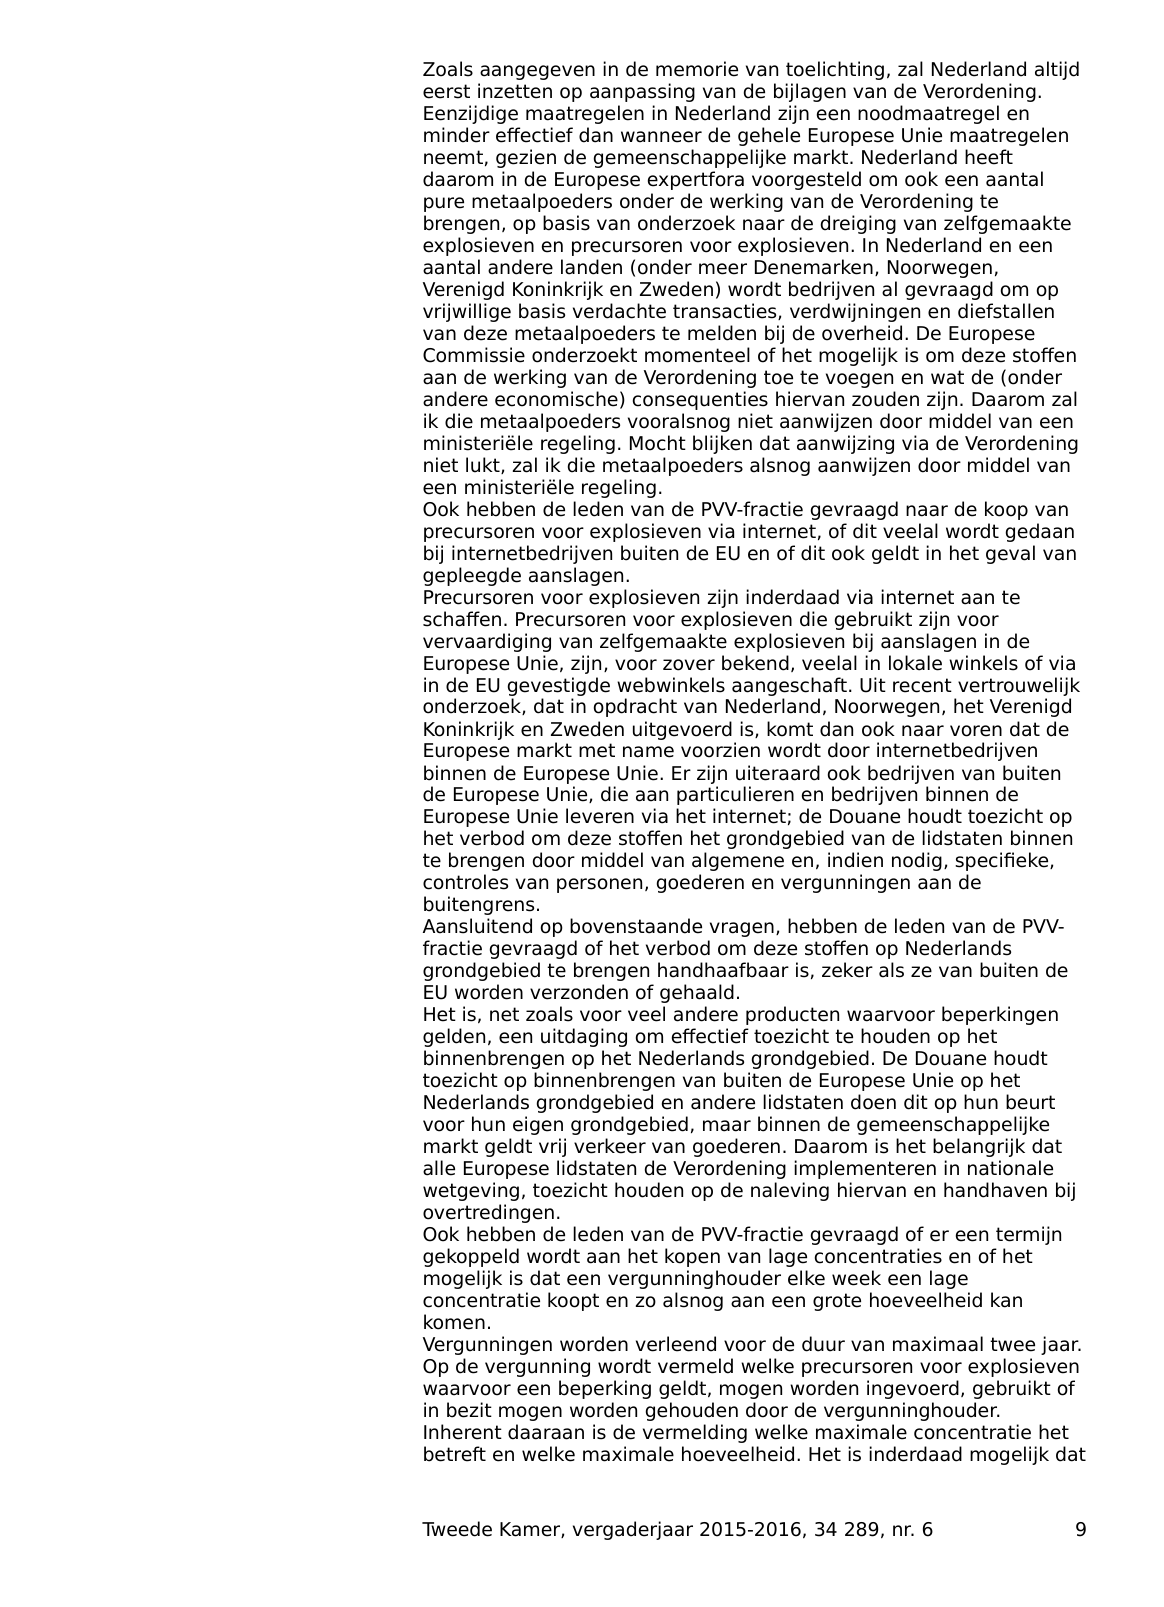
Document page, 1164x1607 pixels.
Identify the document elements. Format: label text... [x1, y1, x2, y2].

text Zoals aangegeven in de memorie van toelichting, zal Nederland altijd eerst inzetten op aanpassing van de bijlagen van de Verordening. Eenzijdige maatregelen in Nederland zijn een noodmaatregel en minder effectief dan wanneer de gehele Europese Unie maatregelen neemt, gezien de gemeenschappelijke markt. Nederland heeft daarom in de Europese expertfora voorgesteld om ook een aantal pure metaalpoeders onder de werking van de Verordening te brengen, op basis van onderzoek naar de dreiging van zelfgemaakte explosieven en precursoren voor explosieven. In Nederland en een aantal andere landen (onder meer Denemarken, Noorwegen, Verenigd Koninkrijk en Zweden) wordt bedrijven al gevraagd om op vrijwillige basis verdachte transacties, verdwijningen en diefstallen van deze metaalpoeders te melden bij de overheid. De Europese Commissie onderzoekt momenteel of het mogelijk is om deze stoffen aan de werking van de Verordening toe te voegen en wat de (onder andere economische) consequenties hiervan zouden zijn. Daarom zal ik die metaalpoeders vooralsnog niet aanwijzen door middel van een ministeriële regeling. Mocht blijken dat aanwijzing via de Verordening niet lukt, zal ik die metaalpoeders alsnog aanwijzen door middel van een ministeriële regeling. [422, 59, 1087, 499]
text Het is, net zoals voor veel andere producten waarvoor beperkingen gelden, een uitdaging om effectief toezicht te houden op het binnenbrengen op het Nederlands grondgebied. De Douane houdt toezicht op binnenbrengen van buiten de Europese Unie op het Nederlands grondgebied en andere lidstaten doen dit op hun beurt voor hun eigen grondgebied, maar binnen de gemeenschappelijke markt geldt vrij verkeer van goederen. Daarom is het belangrijk dat alle Europese lidstaten de Verordening implementeren in nationale wetgeving, toezicht houden op de naleving hiervan en handhaven bij overtredingen. [422, 1004, 1087, 1224]
text Precursoren voor explosieven zijn inderdaad via internet aan te schaffen. Precursoren voor explosieven die gebruikt zijn voor vervaardiging van zelfgemaakte explosieven bij aanslagen in de Europese Unie, zijn, voor zover bekend, veelal in lokale winkels of via in de EU gevestigde webwinkels aangeschaft. Uit recent vertrouwelijk onderzoek, dat in opdracht van Nederland, Noorwegen, het Verenigd Koninkrijk en Zweden uitgevoerd is, komt dan ook naar voren dat de Europese markt met name voorzien wordt door internetbedrijven binnen de Europese Unie. Er zijn uiteraard ook bedrijven van buiten de Europese Unie, die aan particulieren en bedrijven binnen de Europese Unie leveren via het internet; de Douane houdt toezicht op het verbod om deze stoffen het grondgebied van de lidstaten binnen te brengen door middel van algemene en, indien nodig, specifieke, controles van personen, goederen en vergunningen aan de buitengrens. [422, 587, 1087, 916]
text Ook hebben de leden van de PVV-fractie gevraagd of er een termijn gekoppeld wordt aan het kopen van lage concentraties en of het mogelijk is dat een vergunninghouder elke week een lage concentratie koopt en zo alsnog aan een grote hoeveelheid kan komen. [422, 1224, 1087, 1334]
text Ook hebben de leden van de PVV-fractie gevraagd naar de koop van precursoren voor explosieven via internet, of dit veelal wordt gedaan bij internetbedrijven buiten de EU en of dit ook geldt in het geval van gepleegde aanslagen. [422, 499, 1087, 587]
text Aansluitend op bovenstaande vragen, hebben de leden van de PVV-fractie gevraagd of het verbod om deze stoffen op Nederlands grondgebied te brengen handhaafbaar is, zeker als ze van buiten de EU worden verzonden of gehaald. [422, 916, 1087, 1004]
text Vergunningen worden verleend voor de duur van maximaal twee jaar. Op de vergunning wordt vermeld welke precursoren voor explosieven waarvoor een beperking geldt, mogen worden ingevoerd, gebruikt of in bezit mogen worden gehouden door de vergunninghouder. Inherent daaraan is de vermelding welke maximale concentratie het betreft en welke maximale hoeveelheid. Het is inderdaad mogelijk dat [422, 1334, 1087, 1466]
